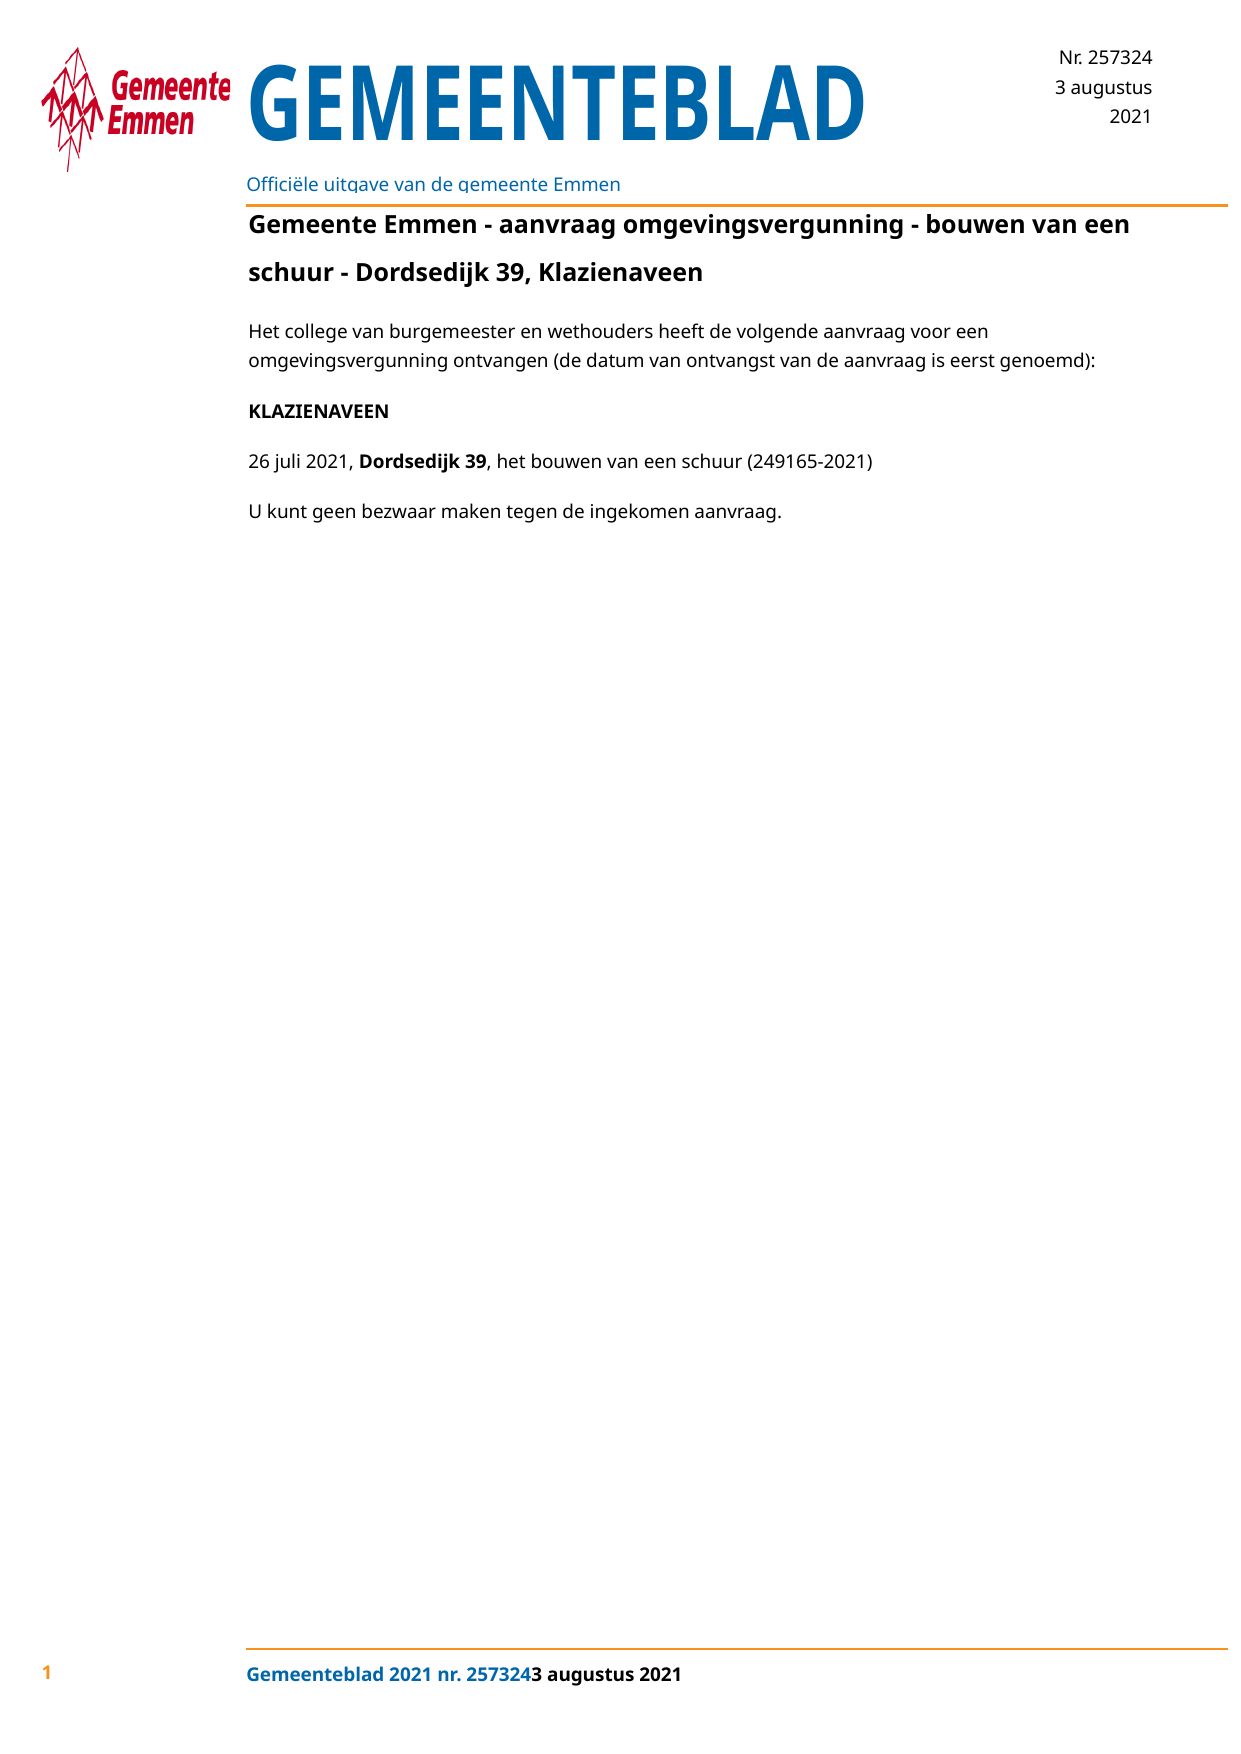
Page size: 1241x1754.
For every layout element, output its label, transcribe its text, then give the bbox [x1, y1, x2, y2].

text 26 juli 2021, Dordsedijk 39, het bouwen van een schuur (249165-2021) [248, 448, 1152, 474]
text Het college van burgemeester en wethouders heeft de volgende aanvraag voor een omgevingsvergunning ontvangen (de datum van ontvangst van de aanvraag is eerst genoemd): [248, 318, 1152, 373]
text KLAZIENAVEEN [248, 398, 1152, 424]
text Gemeente Emmen - aanvraag omgevingsvergunning - bouwen van een schuur - Dordsedijk 39, Klazienaveen [248, 207, 1152, 288]
text U kunt geen bezwaar maken tegen de ingekomen aanvraag. [248, 499, 1152, 524]
picture [41, 47, 231, 172]
